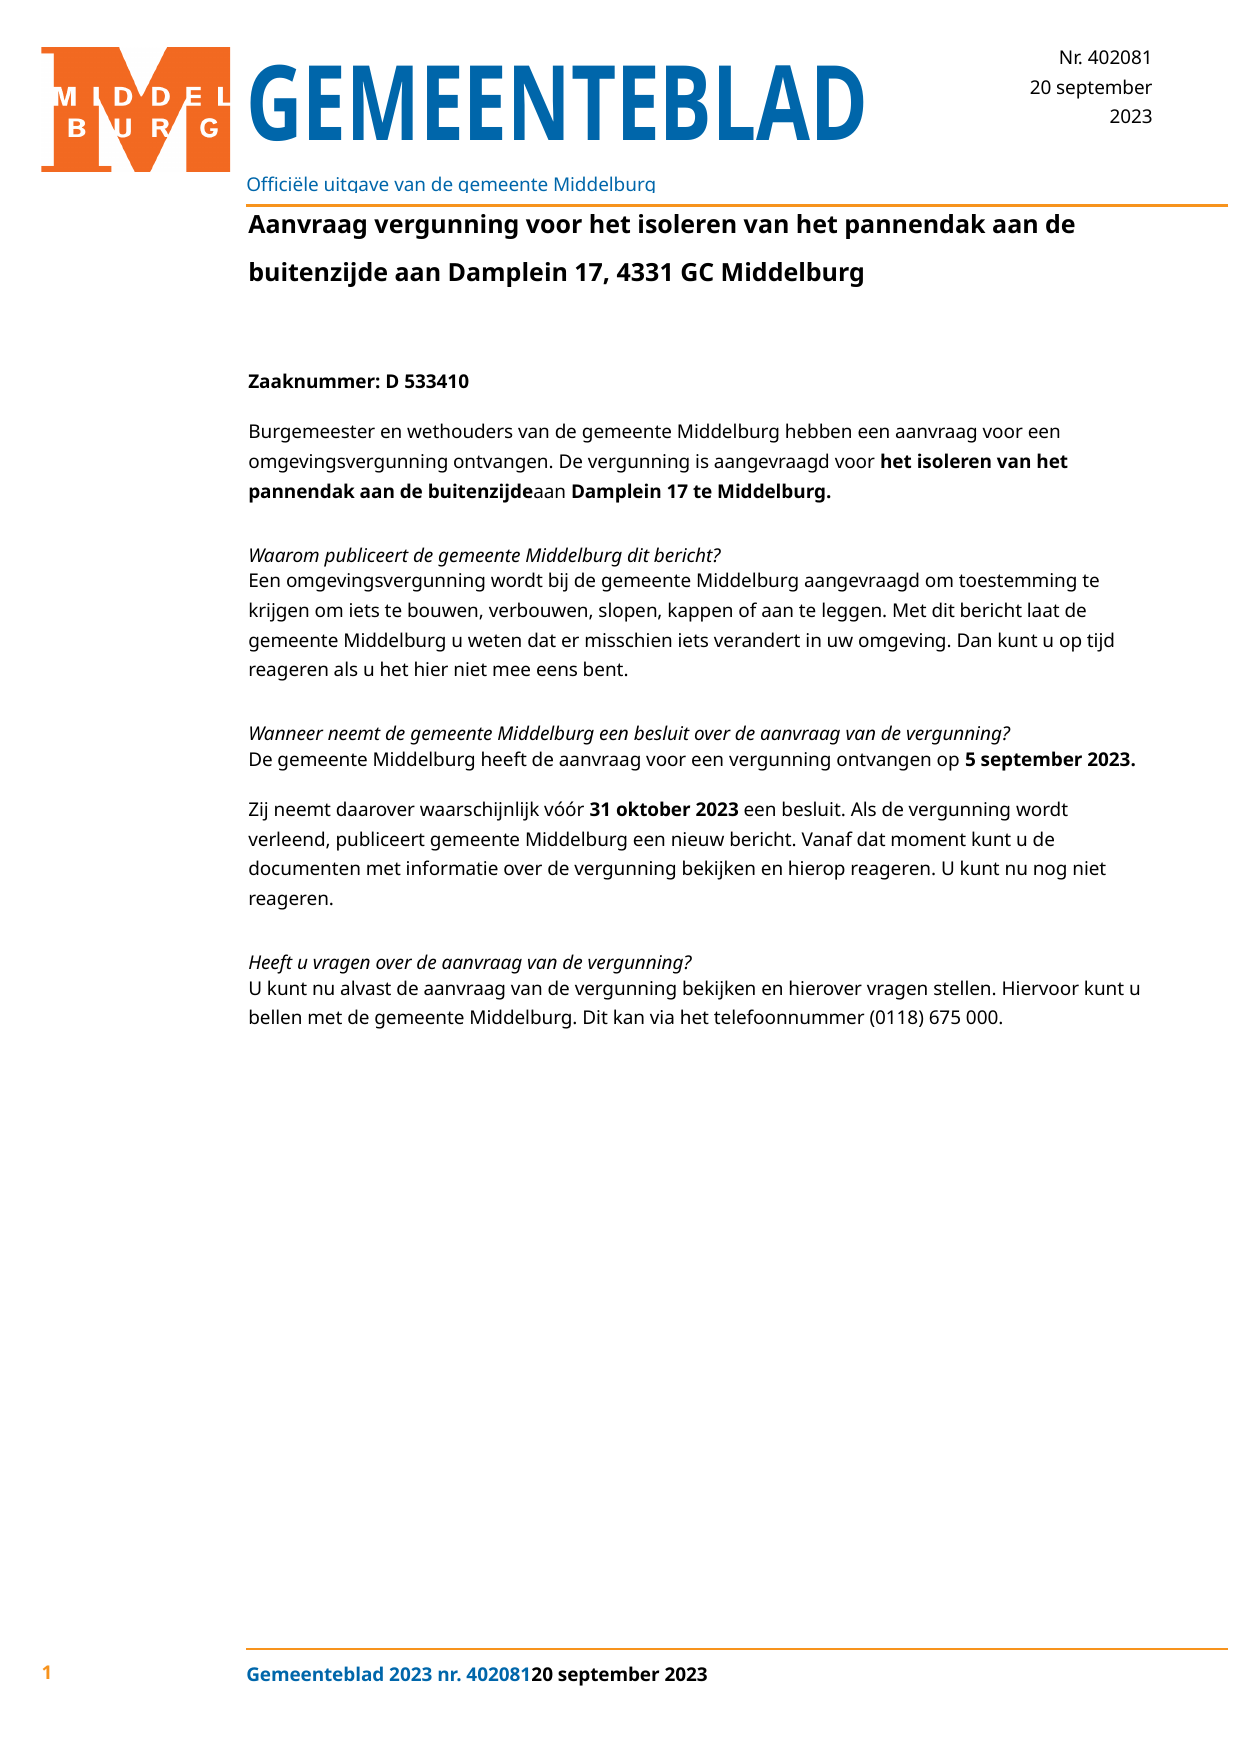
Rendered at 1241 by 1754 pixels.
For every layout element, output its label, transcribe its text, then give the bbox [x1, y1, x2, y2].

text Wanneer neemt de gemeente Middelburg een besluit over de aanvraag van de vergunning? [248, 720, 1152, 746]
text Zaaknummer: D 533410 [248, 368, 1152, 394]
text De gemeente Middelburg heeft de aanvraag voor een vergunning ontvangen op 5 september 2023. [248, 746, 1152, 772]
text Aanvraag vergunning voor het isoleren van het pannendak aan de buitenzijde aan Damplein 17, 4331 GC Middelburg [248, 207, 1152, 288]
text U kunt nu alvast de aanvraag van de vergunning bekijken en hierover vragen stellen. Hiervoor kunt u bellen met de gemeente Middelburg. Dit kan via het telefoonnummer (0118) 675 000. [248, 975, 1152, 1030]
text Heeft u vragen over de aanvraag van de vergunning? [248, 949, 1152, 975]
text Zij neemt daarover waarschijnlijk vóór 31 oktober 2023 een besluit. Als de vergunning wordt verleend, publiceert gemeente Middelburg een nieuw bericht. Vanaf dat moment kunt u de documenten met informatie over de vergunning bekijken en hierop reageren. U kunt nu nog niet reageren. [248, 796, 1152, 911]
text Een omgevingsvergunning wordt bij de gemeente Middelburg aangevraagd om toestemming te krijgen om iets te bouwen, verbouwen, slopen, kappen of aan te leggen. Met dit bericht laat de gemeente Middelburg u weten dat er misschien iets verandert in uw omgeving. Dan kunt u op tijd reageren als u het hier niet mee eens bent. [248, 568, 1152, 682]
picture [41, 47, 231, 172]
text Burgemeester en wethouders van de gemeente Middelburg hebben een aanvraag voor een omgevingsvergunning ontvangen. De vergunning is aangevraagd voor het isoleren van het pannendak aan de buitenzijdeaan Damplein 17 te Middelburg. [248, 419, 1152, 504]
text Waarom publiceert de gemeente Middelburg dit bericht? [248, 542, 1152, 568]
